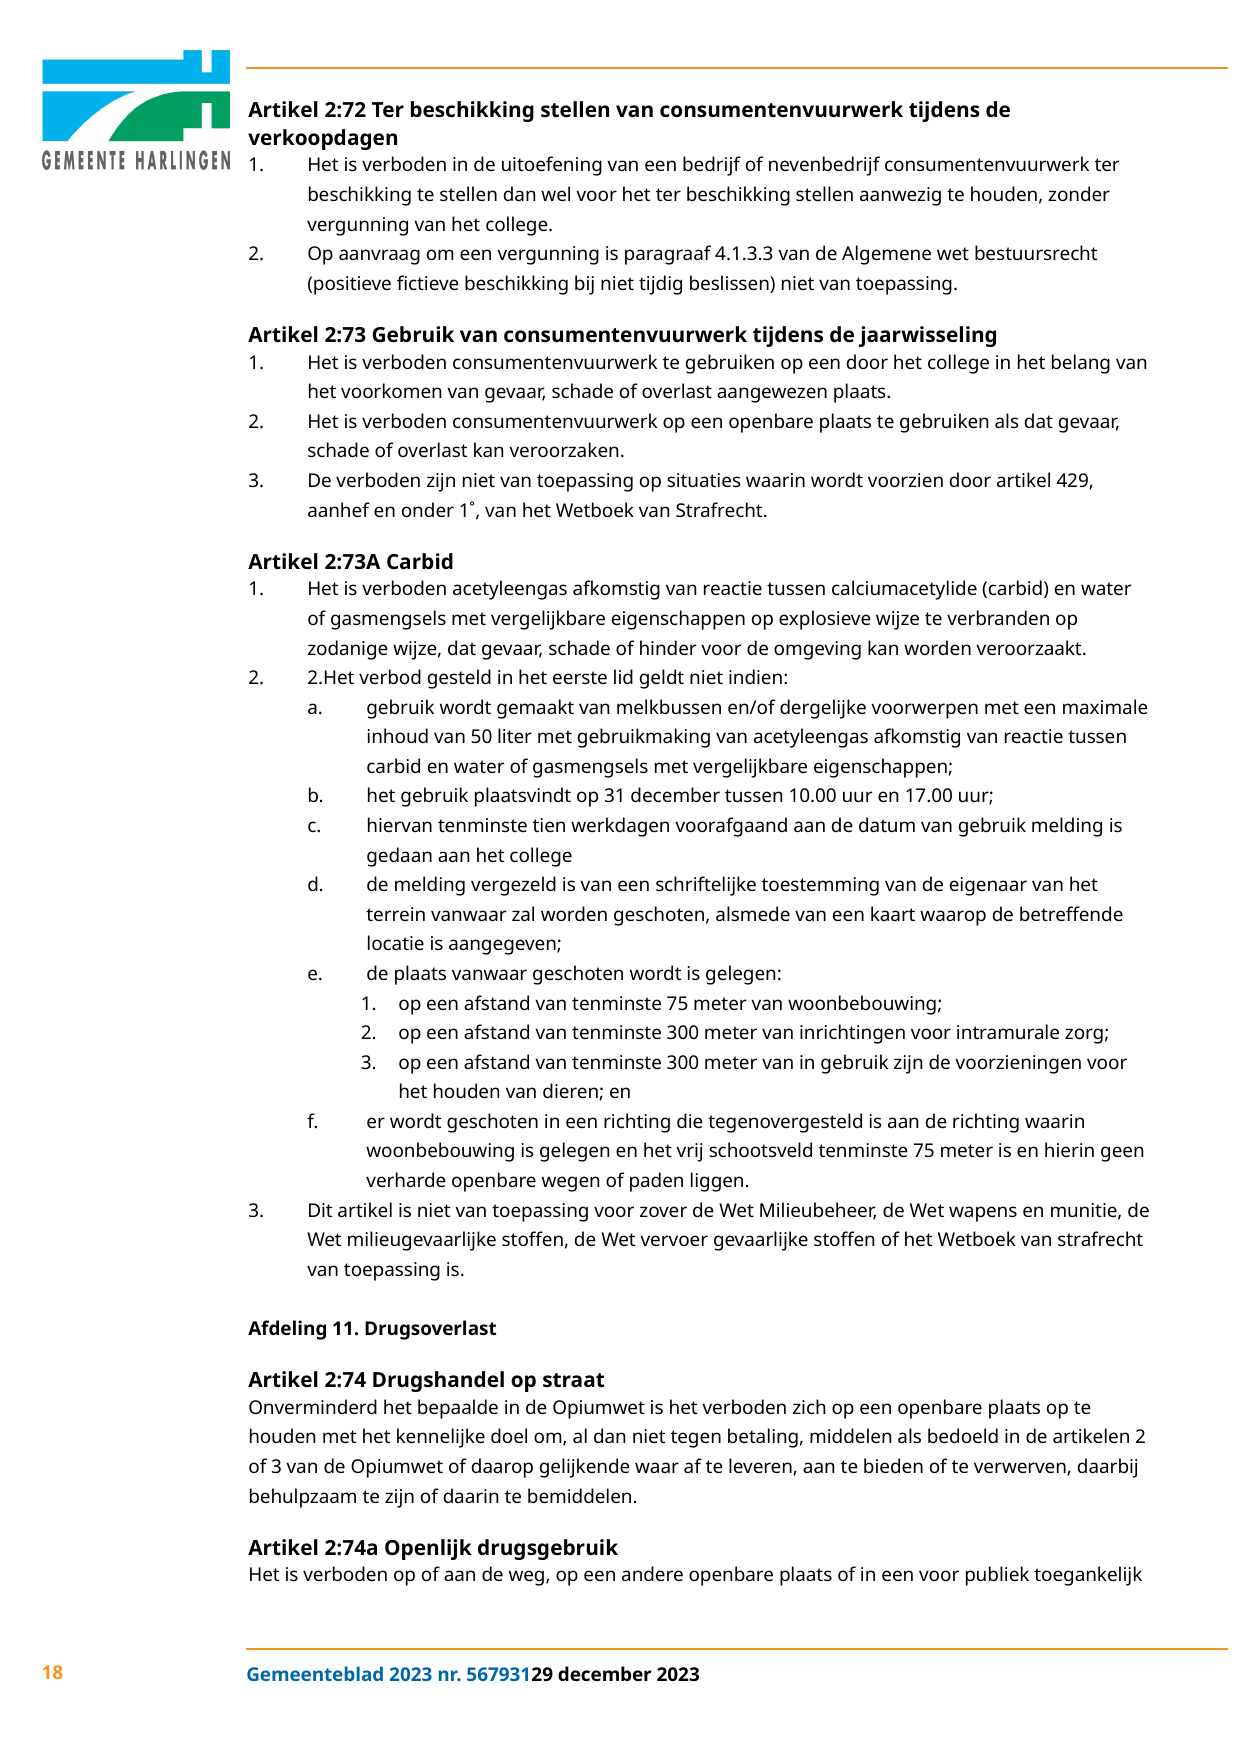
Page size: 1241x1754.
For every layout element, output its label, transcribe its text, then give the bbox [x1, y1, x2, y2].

list op een afstand van tenminste 75 meter van woonbebouwing; [361, 990, 1152, 1016]
list De verboden zijn niet van toepassing op situaties waarin wordt voorzien door artikel 429, aanhef en onder 1˚, van het Wetboek van Strafrecht. [248, 467, 1152, 522]
list er wordt geschoten in een richting die tegenovergesteld is aan de richting waarin woonbebouwing is gelegen en het vrij schootsveld tenminste 75 meter is en hierin geen verharde openbare wegen of paden liggen. [307, 1108, 1152, 1193]
text Artikel 2:74 Drugshandel op straat [248, 1366, 1152, 1394]
text Afdeling 11. Drugsoverlast [248, 1315, 1152, 1341]
text Artikel 2:73 Gebruik van consumentenvuurwerk tijdens de jaarwisseling [248, 320, 1152, 349]
text Het is verboden op of aan de weg, op een andere openbare plaats of in een voor publiek toegankelijk [248, 1562, 1152, 1587]
list op een afstand van tenminste 300 meter van in gebruik zijn de voorzieningen voor het houden van dieren; en [361, 1049, 1152, 1104]
text Artikel 2:74a Openlijk drugsgebruik [248, 1533, 1152, 1562]
list Het is verboden acetyleengas afkomstig van reactie tussen calciumacetylide (carbid) en water of gasmengsels met vergelijkbare eigenschappen op explosieve wijze te verbranden op zodanige wijze, dat gevaar, schade of hinder voor de omgeving kan worden veroorzaakt. [248, 576, 1152, 661]
list Het is verboden in de uitoefening van een bedrijf of nevenbedrijf consumentenvuurwerk ter beschikking te stellen dan wel voor het ter beschikking stellen aanwezig te houden, zonder vergunning van het college. [248, 152, 1152, 237]
list Het is verboden consumentenvuurwerk te gebruiken op een door het college in het belang van het voorkomen van gevaar, schade of overlast aangewezen plaats. [248, 349, 1152, 404]
picture [41, 47, 231, 172]
text Artikel 2:72 Ter beschikking stellen van consumentenvuurwerk tijdens de verkoopdagen [248, 95, 1152, 152]
list Dit artikel is niet van toepassing voor zover de Wet Milieubeheer, de Wet wapens en munitie, de Wet milieugevaarlijke stoffen, de Wet vervoer gevaarlijke stoffen of het Wetboek van strafrecht van toepassing is. [248, 1197, 1152, 1282]
list het gebruik plaatsvindt op 31 december tussen 10.00 uur en 17.00 uur; [307, 783, 1152, 808]
list de plaats vanwaar geschoten wordt is gelegen: [307, 960, 1152, 986]
text Artikel 2:73A Carbid [248, 547, 1152, 576]
list gebruik wordt gemaakt van melkbussen en/of dergelijke voorwerpen met een maximale inhoud van 50 liter met gebruikmaking van acetyleengas afkomstig van reactie tussen carbid en water of gasmengsels met vergelijkbare eigenschappen; [307, 694, 1152, 779]
list 2.Het verbod gesteld in het eerste lid geldt niet indien: [248, 664, 1152, 690]
list Op aanvraag om een vergunning is paragraaf 4.1.3.3 van de Algemene wet bestuursrecht (positieve fictieve beschikking bij niet tijdig beslissen) niet van toepassing. [248, 240, 1152, 296]
text Onverminderd het bepaalde in de Opiumwet is het verboden zich op een openbare plaats op te houden met het kennelijke doel om, al dan niet tegen betaling, middelen als bedoeld in de artikelen 2 of 3 van de Opiumwet of daarop gelijkende waar af te leveren, aan te bieden of te verwerven, daarbij behulpzaam te zijn of daarin te bemiddelen. [248, 1394, 1152, 1508]
list op een afstand van tenminste 300 meter van inrichtingen voor intramurale zorg; [361, 1019, 1152, 1045]
list Het is verboden consumentenvuurwerk op een openbare plaats te gebruiken als dat gevaar, schade of overlast kan veroorzaken. [248, 408, 1152, 463]
list de melding vergezeld is van een schriftelijke toestemming van de eigenaar van het terrein vanwaar zal worden geschoten, alsmede van een kaart waarop de betreffende locatie is aangegeven; [307, 871, 1152, 956]
list hiervan tenminste tien werkdagen voorafgaand aan de datum van gebruik melding is gedaan aan het college [307, 812, 1152, 868]
